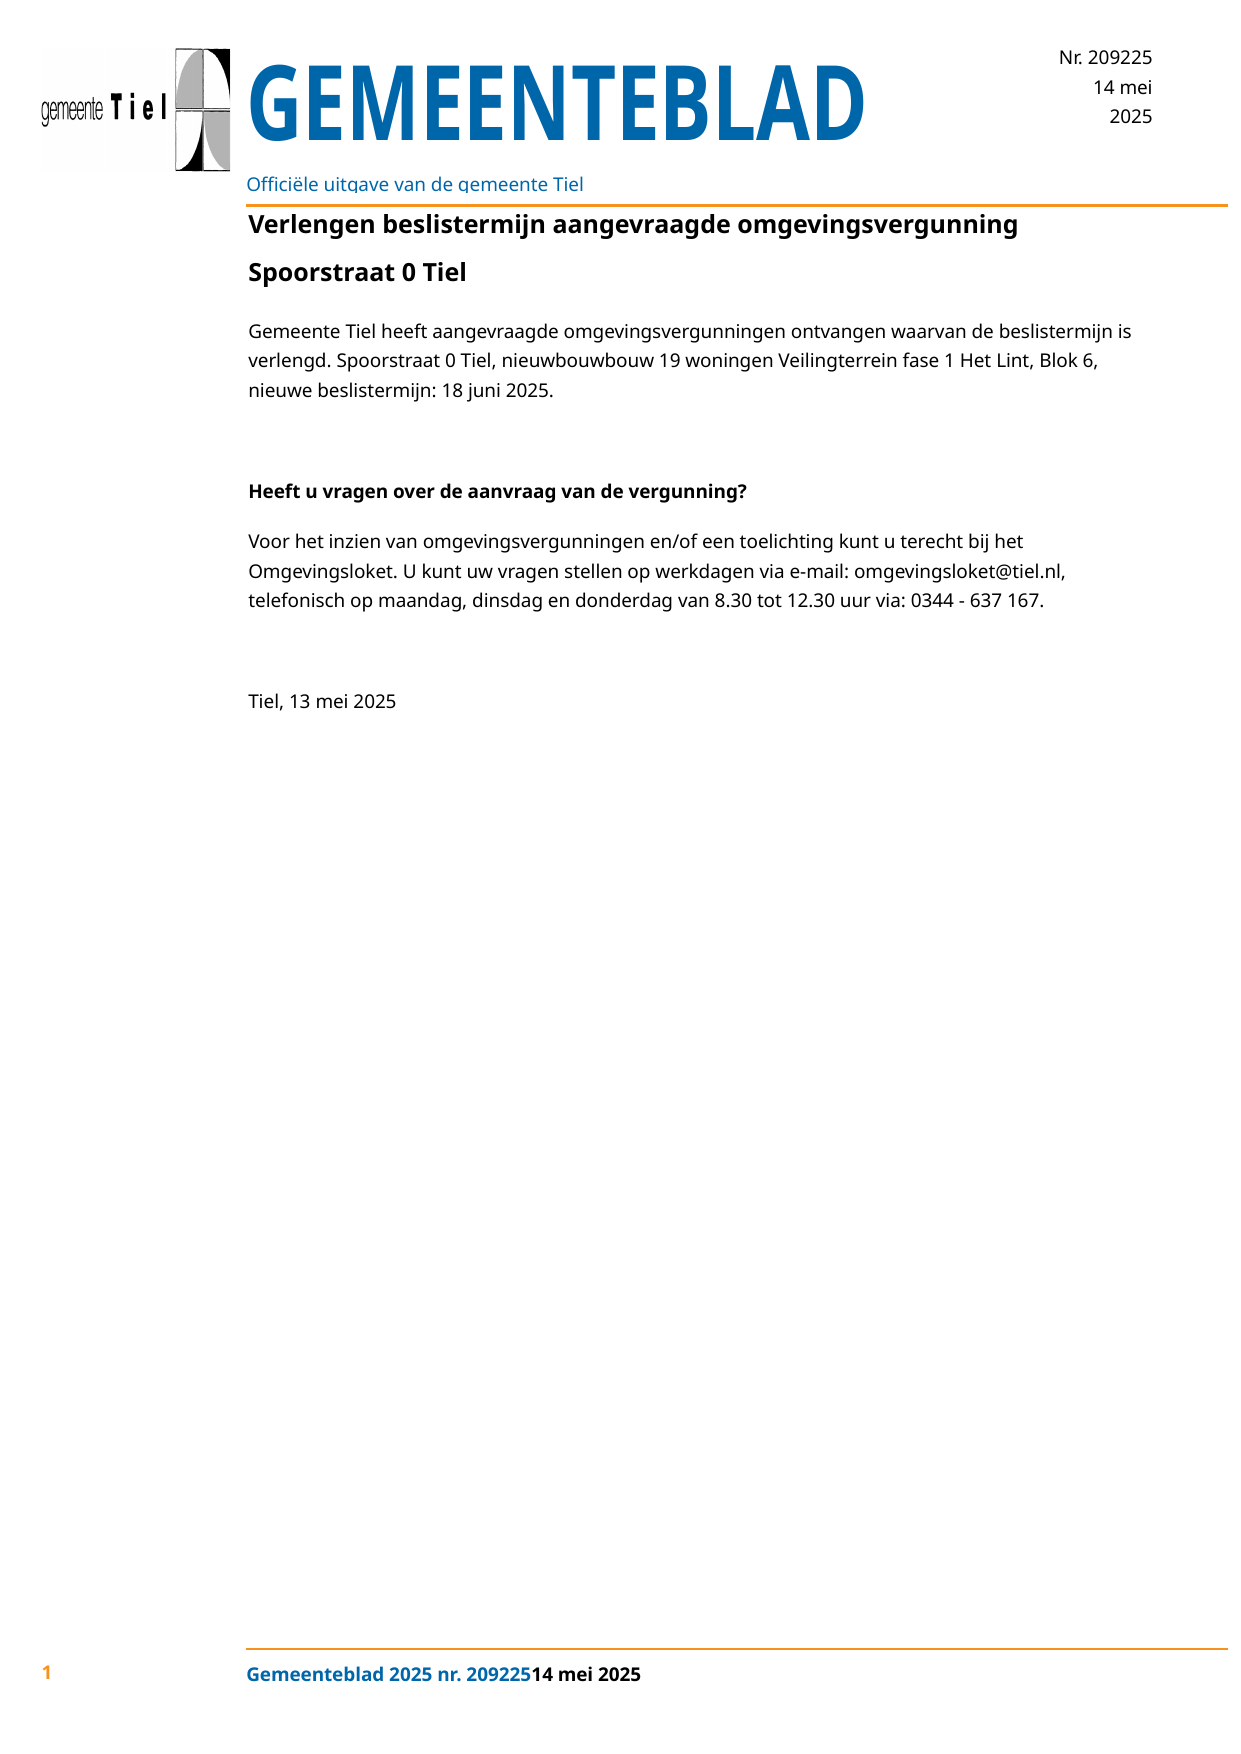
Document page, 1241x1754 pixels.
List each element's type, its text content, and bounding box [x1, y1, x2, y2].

text Verlengen beslistermijn aangevraagde omgevingsvergunning Spoorstraat 0 Tiel [248, 207, 1152, 288]
picture [41, 47, 231, 172]
text Heeft u vragen over de aanvraag van de vergunning? [248, 478, 1152, 504]
text Voor het inzien van omgevingsvergunningen en/of een toelichting kunt u terecht bij het Omgevingsloket. U kunt uw vragen stellen op werkdagen via e-mail: omgevingsloket@tiel.nl, telefonisch op maandag, dinsdag en donderdag van 8.30 tot 12.30 uur via: 0344 - 637 167. [248, 528, 1152, 613]
text Tiel, 13 mei 2025 [248, 688, 1152, 714]
text Gemeente Tiel heeft aangevraagde omgevingsvergunningen ontvangen waarvan de beslistermijn is verlengd. Spoorstraat 0 Tiel, nieuwbouwbouw 19 woningen Veilingterrein fase 1 Het Lint, Blok 6, nieuwe beslistermijn: 18 juni 2025. [248, 318, 1152, 403]
